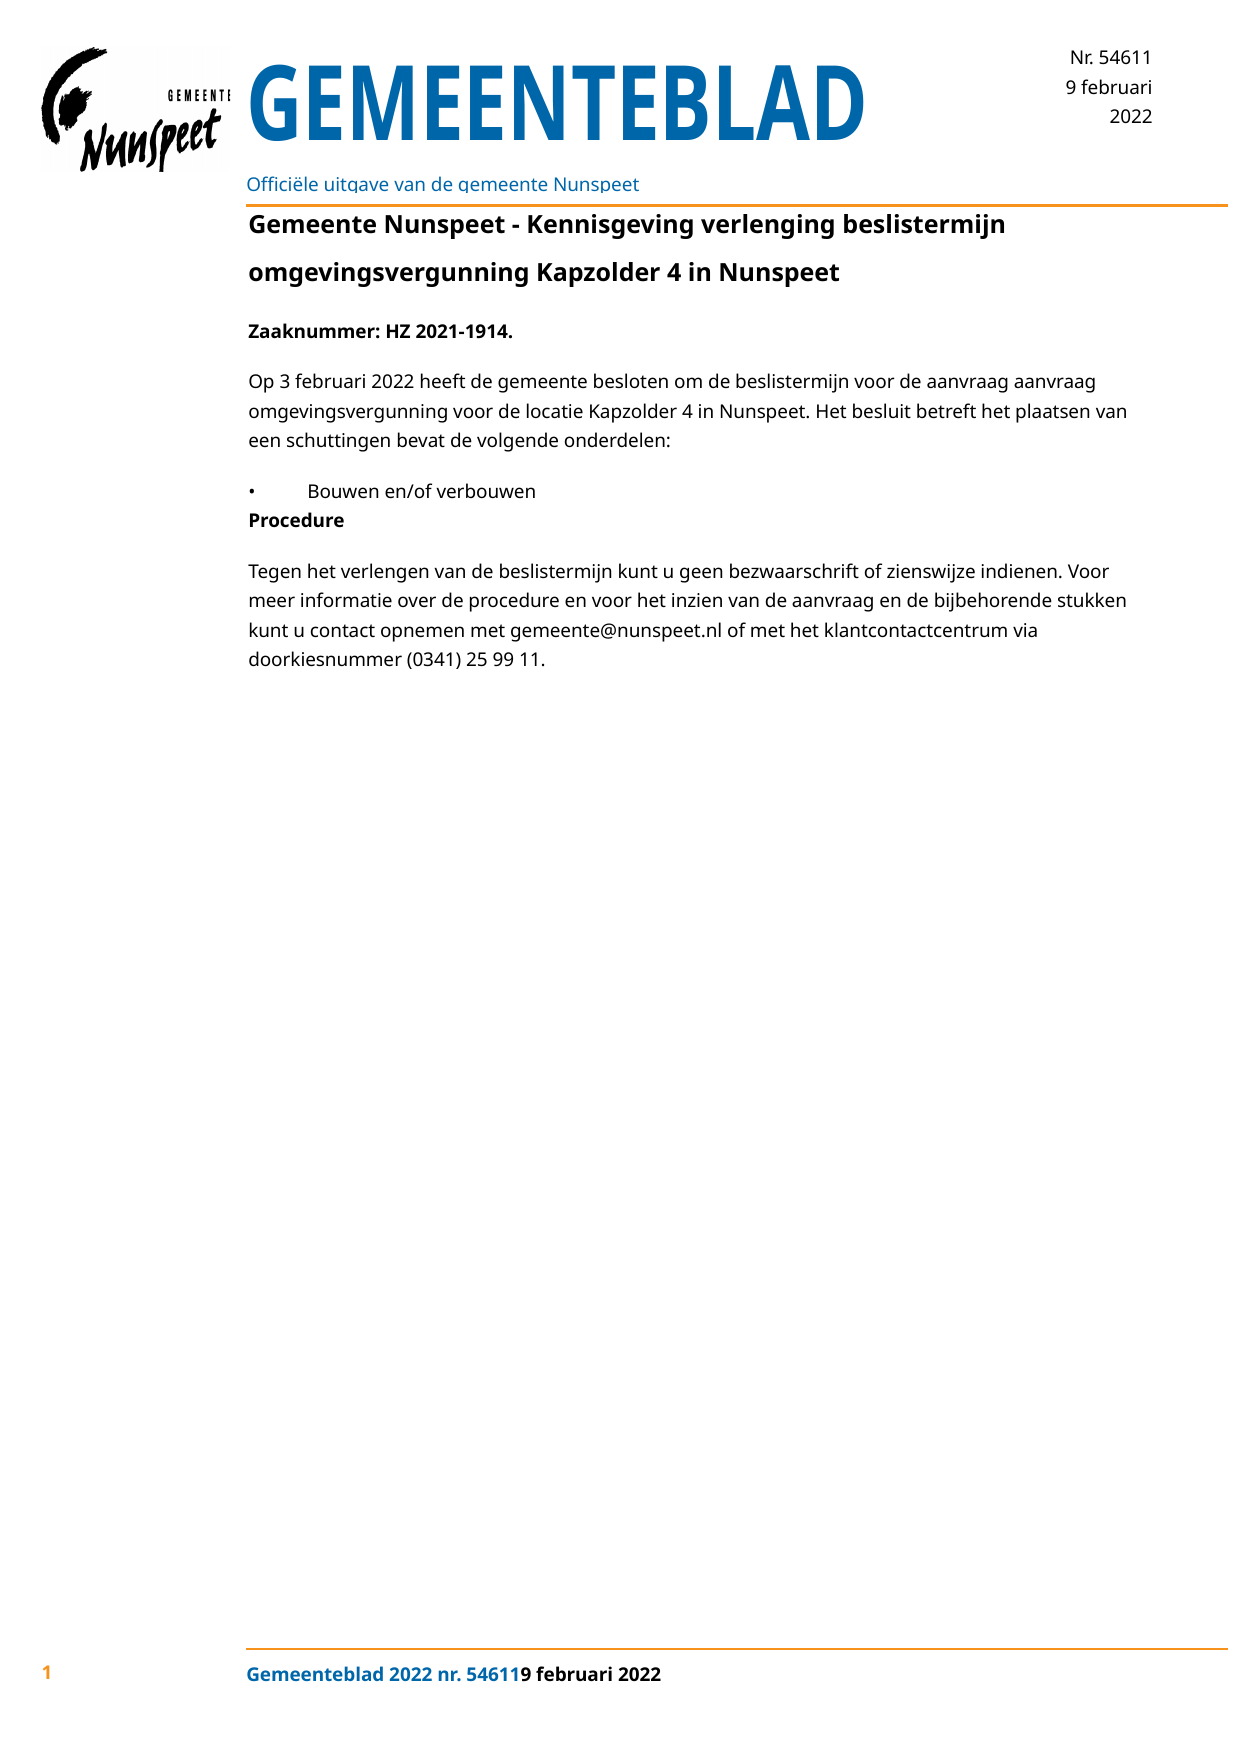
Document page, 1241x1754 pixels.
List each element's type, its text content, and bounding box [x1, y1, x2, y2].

picture [41, 47, 231, 172]
text Zaaknummer: HZ 2021-1914. [248, 318, 1152, 344]
text Gemeente Nunspeet - Kennisgeving verlenging beslistermijn omgevingsvergunning Kapzolder 4 in Nunspeet [248, 207, 1152, 288]
text Procedure [248, 507, 1152, 533]
text Op 3 februari 2022 heeft de gemeente besloten om de beslistermijn voor de aanvraag aanvraag omgevingsvergunning voor de locatie Kapzolder 4 in Nunspeet. Het besluit betreft het plaatsen van een schuttingen bevat de volgende onderdelen: [248, 368, 1152, 453]
text Tegen het verlengen van de beslistermijn kunt u geen bezwaarschrift of zienswijze indienen. Voor meer informatie over de procedure en voor het inzien van de aanvraag en de bijbehorende stukken kunt u contact opnemen met gemeente@nunspeet.nl of met het klantcontactcentrum via doorkiesnummer (0341) 25 99 11. [248, 558, 1152, 672]
list Bouwen en/of verbouwen [248, 478, 1152, 504]
